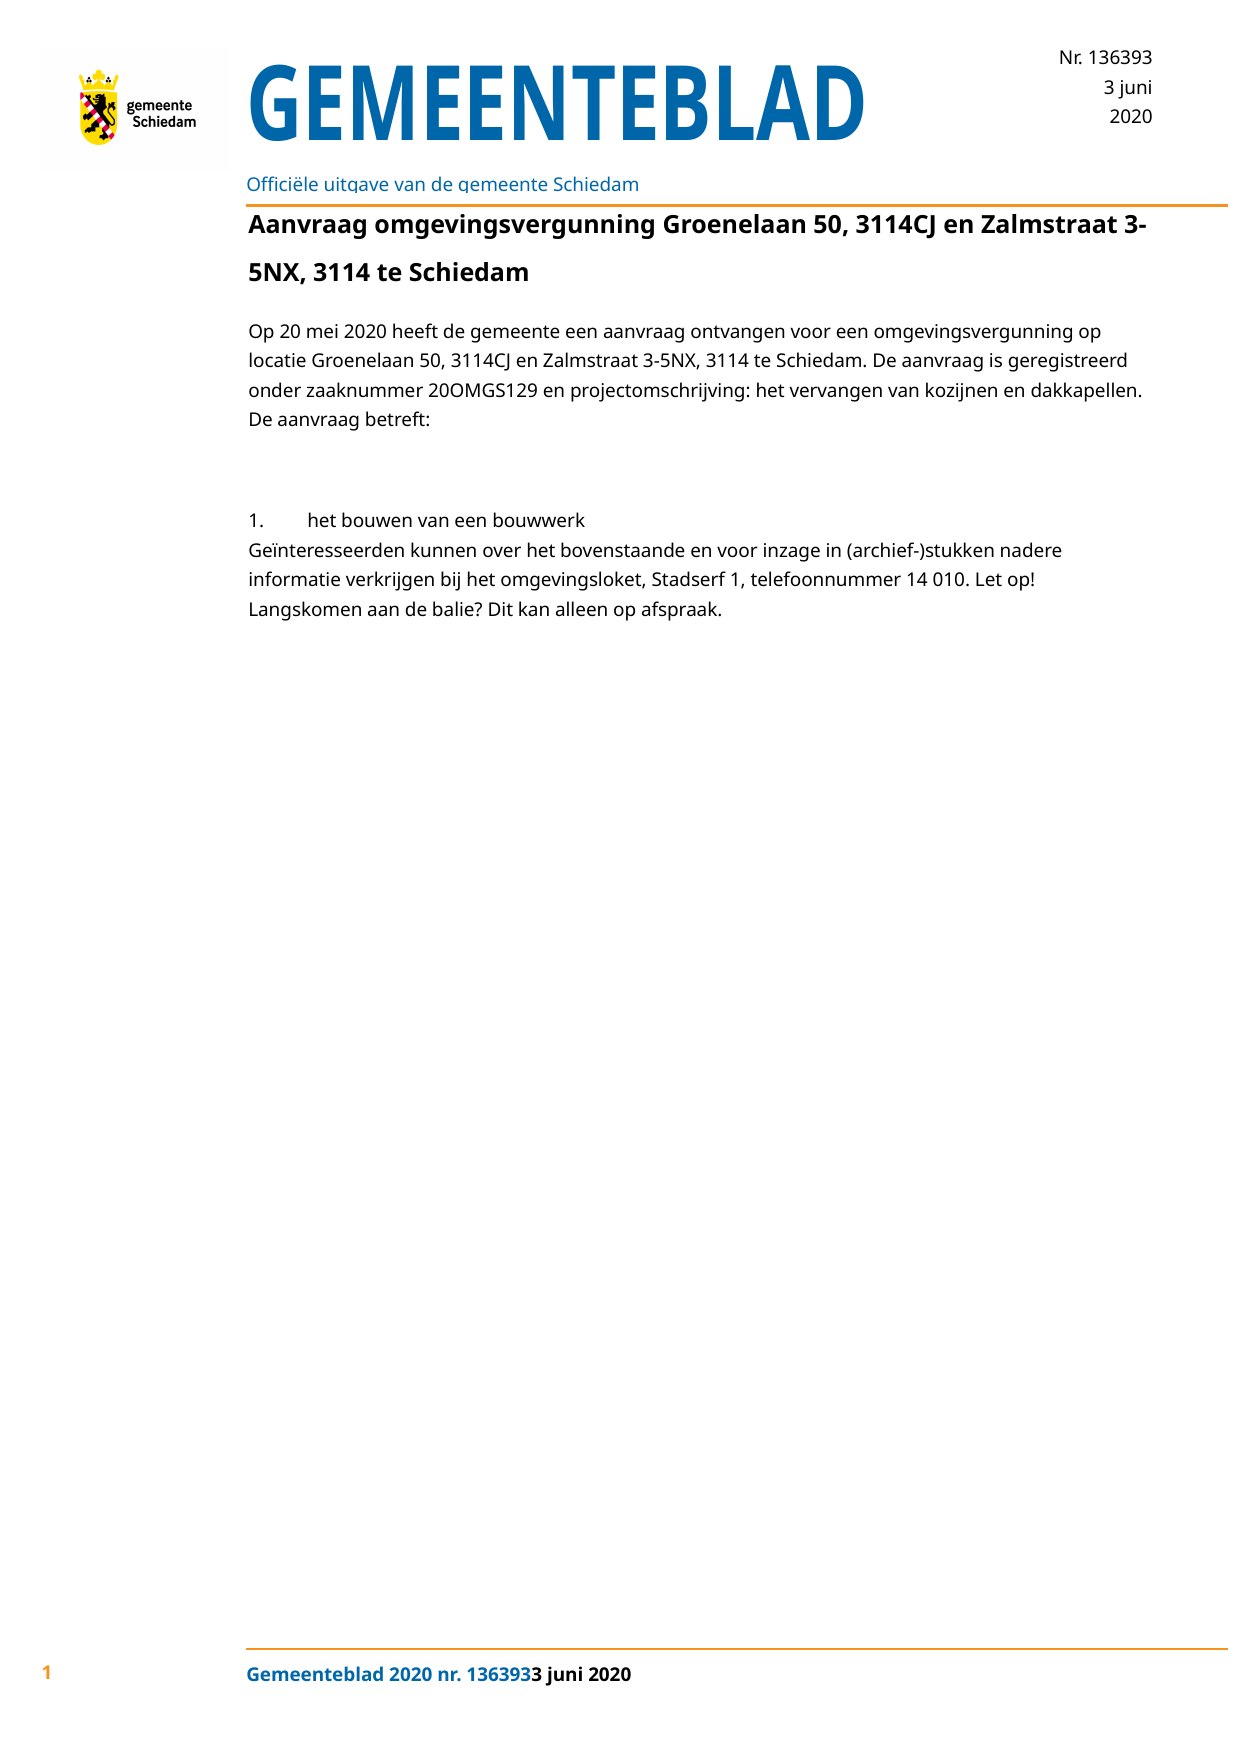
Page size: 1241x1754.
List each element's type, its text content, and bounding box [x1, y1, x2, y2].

text Op 20 mei 2020 heeft de gemeente een aanvraag ontvangen voor een omgevingsvergunning op locatie Groenelaan 50, 3114CJ en Zalmstraat 3-5NX, 3114 te Schiedam. De aanvraag is geregistreerd onder zaaknummer 20OMGS129 en projectomschrijving: het vervangen van kozijnen en dakkapellen. De aanvraag betreft: [248, 318, 1152, 432]
text Geïnteresseerden kunnen over het bovenstaande en voor inzage in (archief-)stukken nadere informatie verkrijgen bij het omgevingsloket, Stadserf 1, telefoonnummer 14 010. Let op! Langskomen aan de balie? Dit kan alleen op afspraak. [248, 537, 1152, 622]
picture [41, 47, 231, 172]
list het bouwen van een bouwwerk [248, 507, 1152, 533]
text Aanvraag omgevingsvergunning Groenelaan 50, 3114CJ en Zalmstraat 3-5NX, 3114 te Schiedam [248, 207, 1152, 288]
